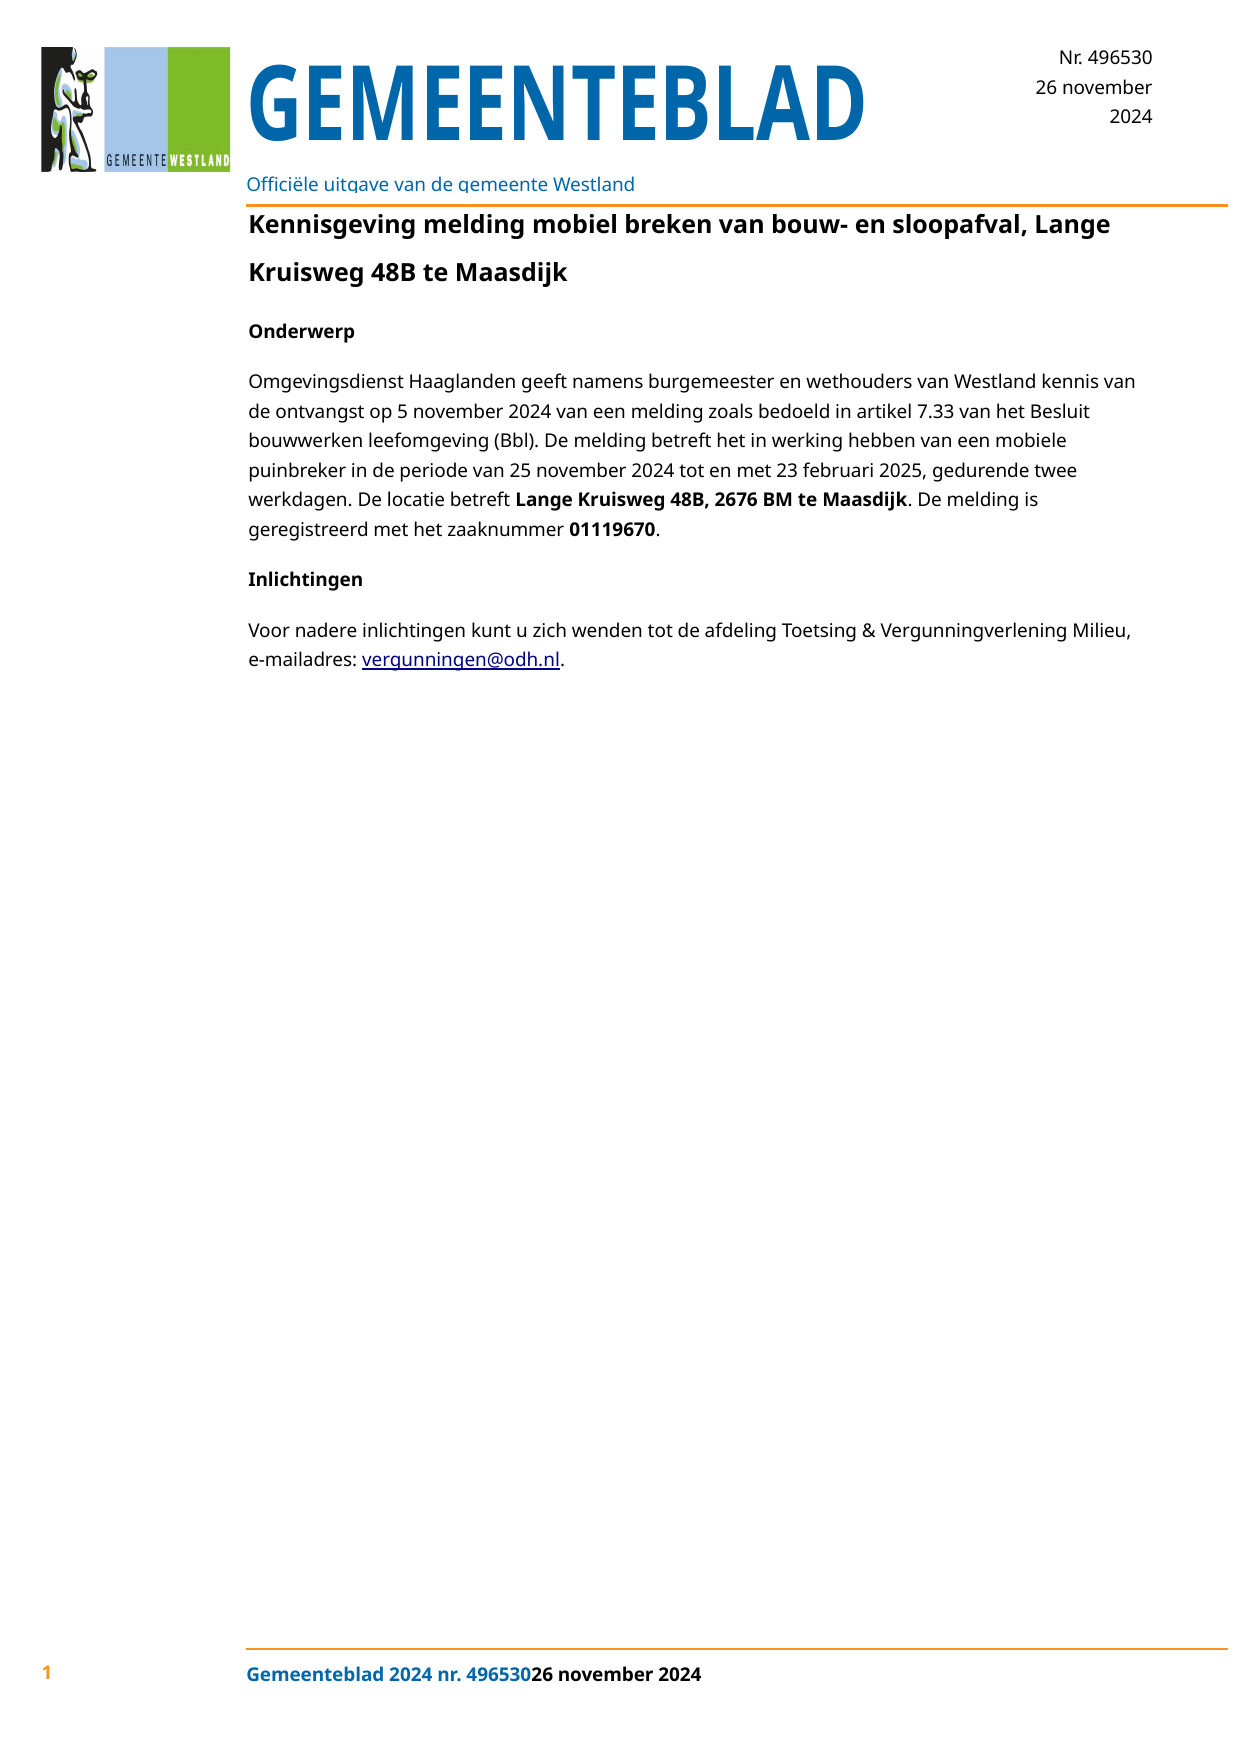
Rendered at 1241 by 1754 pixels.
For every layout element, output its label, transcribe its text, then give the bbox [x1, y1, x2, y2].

picture [41, 47, 231, 172]
text Kennisgeving melding mobiel breken van bouw- en sloopafval, Lange Kruisweg 48B te Maasdijk [248, 207, 1152, 288]
text Omgevingsdienst Haaglanden geeft namens burgemeester en wethouders van Westland kennis van de ontvangst op 5 november 2024 van een melding zoals bedoeld in artikel 7.33 van het Besluit bouwwerken leefomgeving (Bbl). De melding betreft het in werking hebben van een mobiele puinbreker in de periode van 25 november 2024 tot en met 23 februari 2025, gedurende twee werkdagen. De locatie betreft Lange Kruisweg 48B, 2676 BM te Maasdijk. De melding is geregistreerd met het zaaknummer 01119670. [248, 368, 1152, 542]
text Onderwerp [248, 318, 1152, 344]
text Voor nadere inlichtingen kunt u zich wenden tot de afdeling Toetsing & Vergunningverlening Milieu, e-mailadres: vergunningen@odh.nl. [248, 617, 1152, 672]
text Inlichtingen [248, 567, 1152, 592]
